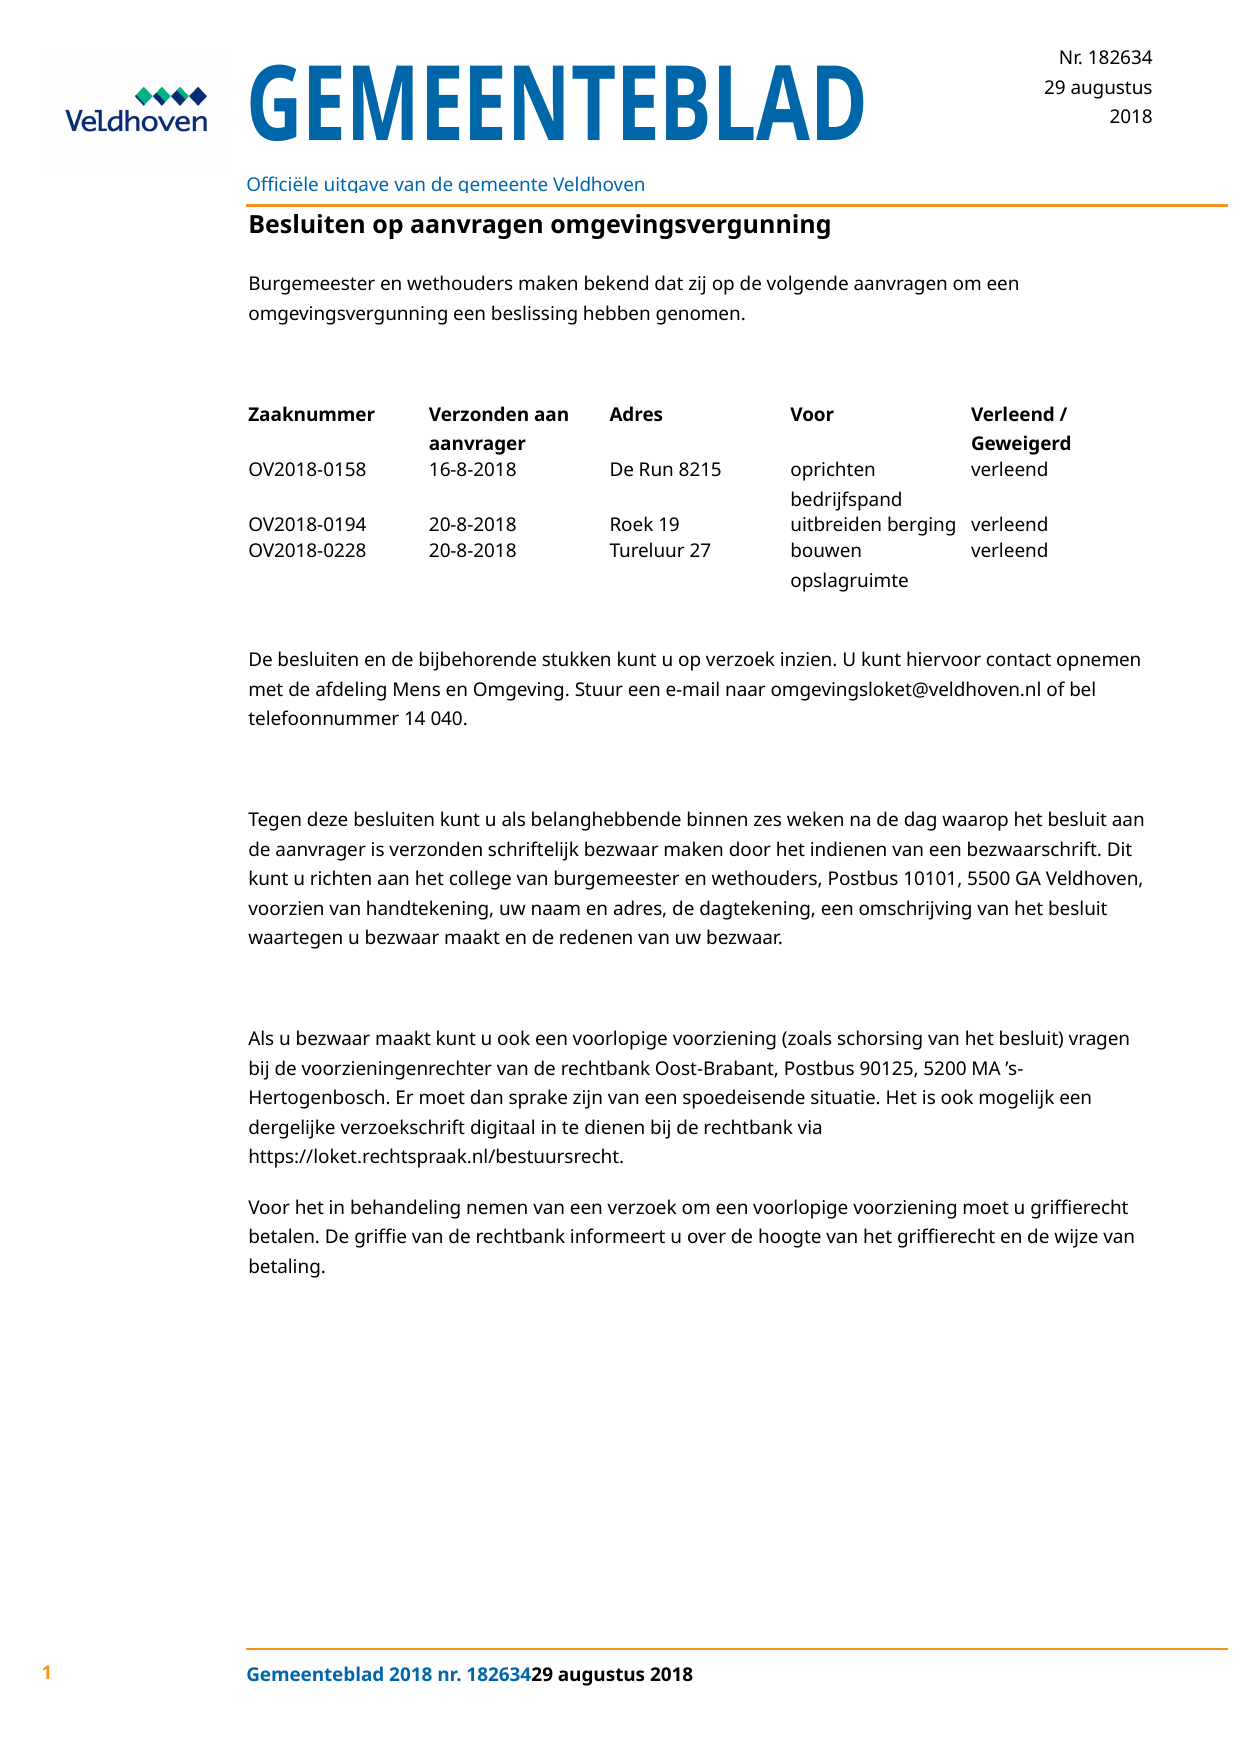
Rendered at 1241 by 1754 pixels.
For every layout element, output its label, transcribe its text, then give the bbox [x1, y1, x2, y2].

text De besluiten en de bijbehorende stukken kunt u op verzoek inzien. U kunt hiervoor contact opnemen met de afdeling Mens en Omgeving. Stuur een e-mail naar omgevingsloket@veldhoven.nl of bel telefoonnummer 14 040. [248, 646, 1152, 731]
table_header Verzonden aan aanvrager [429, 401, 609, 456]
table_cell verleend [971, 456, 1152, 511]
table_cell verleend [971, 511, 1152, 537]
table_header Voor [790, 401, 971, 456]
table_cell oprichten bedrijfspand [790, 456, 971, 511]
text Als u bezwaar maakt kunt u ook een voorlopige voorziening (zoals schorsing van het besluit) vragen bij de voorzieningenrechter van de rechtbank Oost-Brabant, Postbus 90125, 5200 MA ’s-Hertogenbosch. Er moet dan sprake zijn van een spoedeisende situatie. Het is ook mogelijk een dergelijke verzoekschrift digitaal in te dienen bij de rechtbank via https://loket.rechtspraak.nl/bestuursrecht. [248, 1025, 1152, 1169]
table_cell uitbreiden berging [790, 511, 971, 537]
table_cell OV2018-0228 [248, 537, 429, 592]
table_cell 20-8-2018 [429, 537, 609, 592]
text Besluiten op aanvragen omgevingsvergunning [248, 207, 1152, 241]
table_cell De Run 8215 [609, 456, 790, 511]
text Voor het in behandeling nemen van een verzoek om een voorlopige voorziening moet u griffierecht betalen. De griffie van de rechtbank informeert u over de hoogte van het griffierecht en de wijze van betaling. [248, 1194, 1152, 1279]
table_cell OV2018-0158 [248, 456, 429, 511]
text Tegen deze besluiten kunt u als belanghebbende binnen zes weken na de dag waarop het besluit aan de aanvrager is verzonden schriftelijk bezwaar maken door het indienen van een bezwaarschrift. Dit kunt u richten aan het college van burgemeester en wethouders, Postbus 10101, 5500 GA Veldhoven, voorzien van handtekening, uw naam en adres, de dagtekening, een omschrijving van het besluit waartegen u bezwaar maakt en de redenen van uw bezwaar. [248, 806, 1152, 950]
text Burgemeester en wethouders maken bekend dat zij op de volgende aanvragen om een omgevingsvergunning een beslissing hebben genomen. [248, 270, 1152, 326]
picture [41, 47, 231, 172]
table_cell 16-8-2018 [429, 456, 609, 511]
table_cell OV2018-0194 [248, 511, 429, 537]
table_cell verleend [971, 537, 1152, 592]
table_cell Tureluur 27 [609, 537, 790, 592]
table_header Adres [609, 401, 790, 456]
table_header Zaaknummer [248, 401, 429, 456]
table_header Verleend / Geweigerd [971, 401, 1152, 456]
table_cell 20-8-2018 [429, 511, 609, 537]
table_cell Roek 19 [609, 511, 790, 537]
table_cell bouwen opslagruimte [790, 537, 971, 592]
